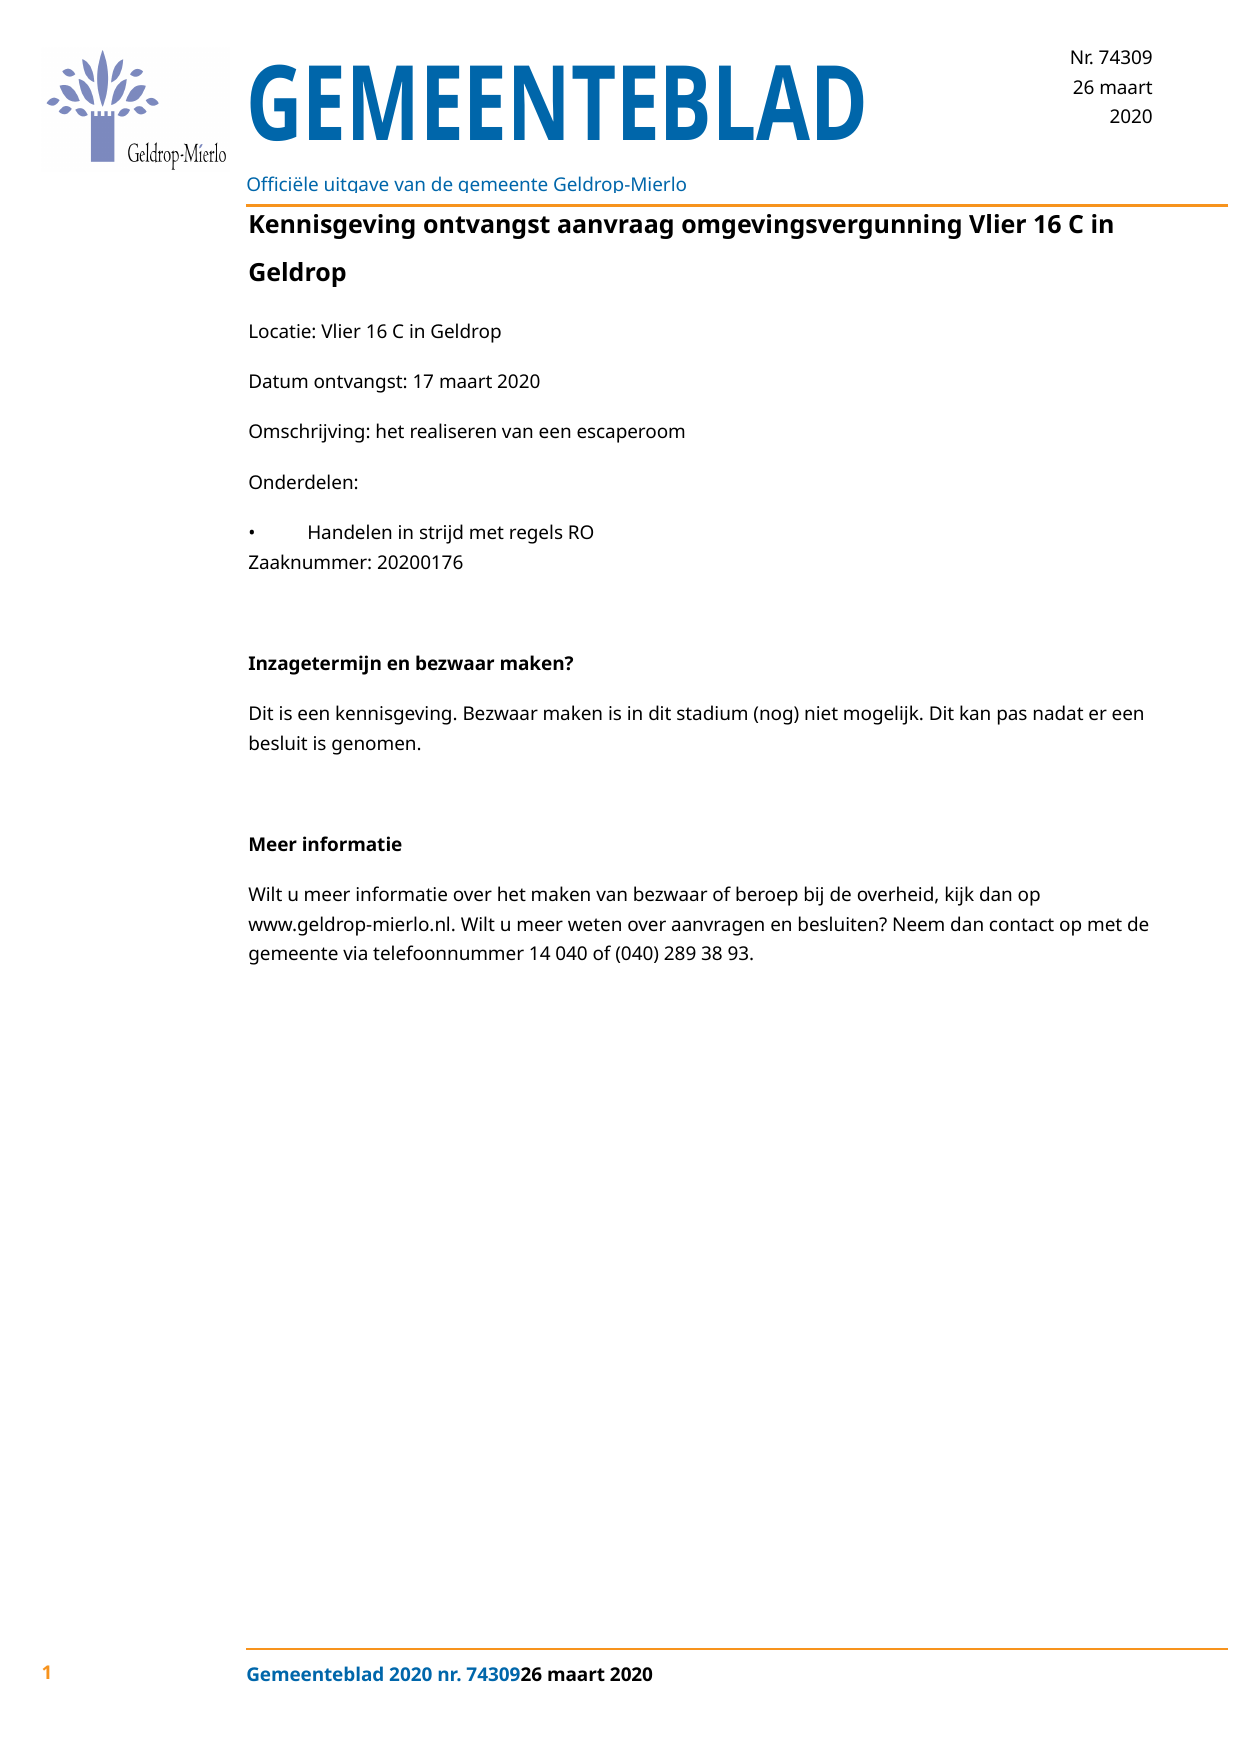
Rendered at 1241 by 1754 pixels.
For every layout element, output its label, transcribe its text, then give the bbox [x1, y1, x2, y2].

text Inzagetermijn en bezwaar maken? [248, 650, 1152, 676]
text Dit is een kennisgeving. Bezwaar maken is in dit stadium (nog) niet mogelijk. Dit kan pas nadat er een besluit is genomen. [248, 700, 1152, 756]
text Meer informatie [248, 831, 1152, 857]
text Datum ontvangst: 17 maart 2020 [248, 368, 1152, 394]
list Handelen in strijd met regels RO [248, 519, 1152, 545]
text Wilt u meer informatie over het maken van bezwaar of beroep bij de overheid, kijk dan op www.geldrop-mierlo.nl. Wilt u meer weten over aanvragen en besluiten? Neem dan contact op met de gemeente via telefoonnummer 14 040 of (040) 289 38 93. [248, 881, 1152, 966]
text Kennisgeving ontvangst aanvraag omgevingsvergunning Vlier 16 C in Geldrop [248, 207, 1152, 288]
picture [41, 47, 231, 172]
text Onderdelen: [248, 469, 1152, 495]
text Omschrijving: het realiseren van een escaperoom [248, 419, 1152, 444]
text Zaaknummer: 20200176 [248, 549, 1152, 575]
text Locatie: Vlier 16 C in Geldrop [248, 318, 1152, 344]
